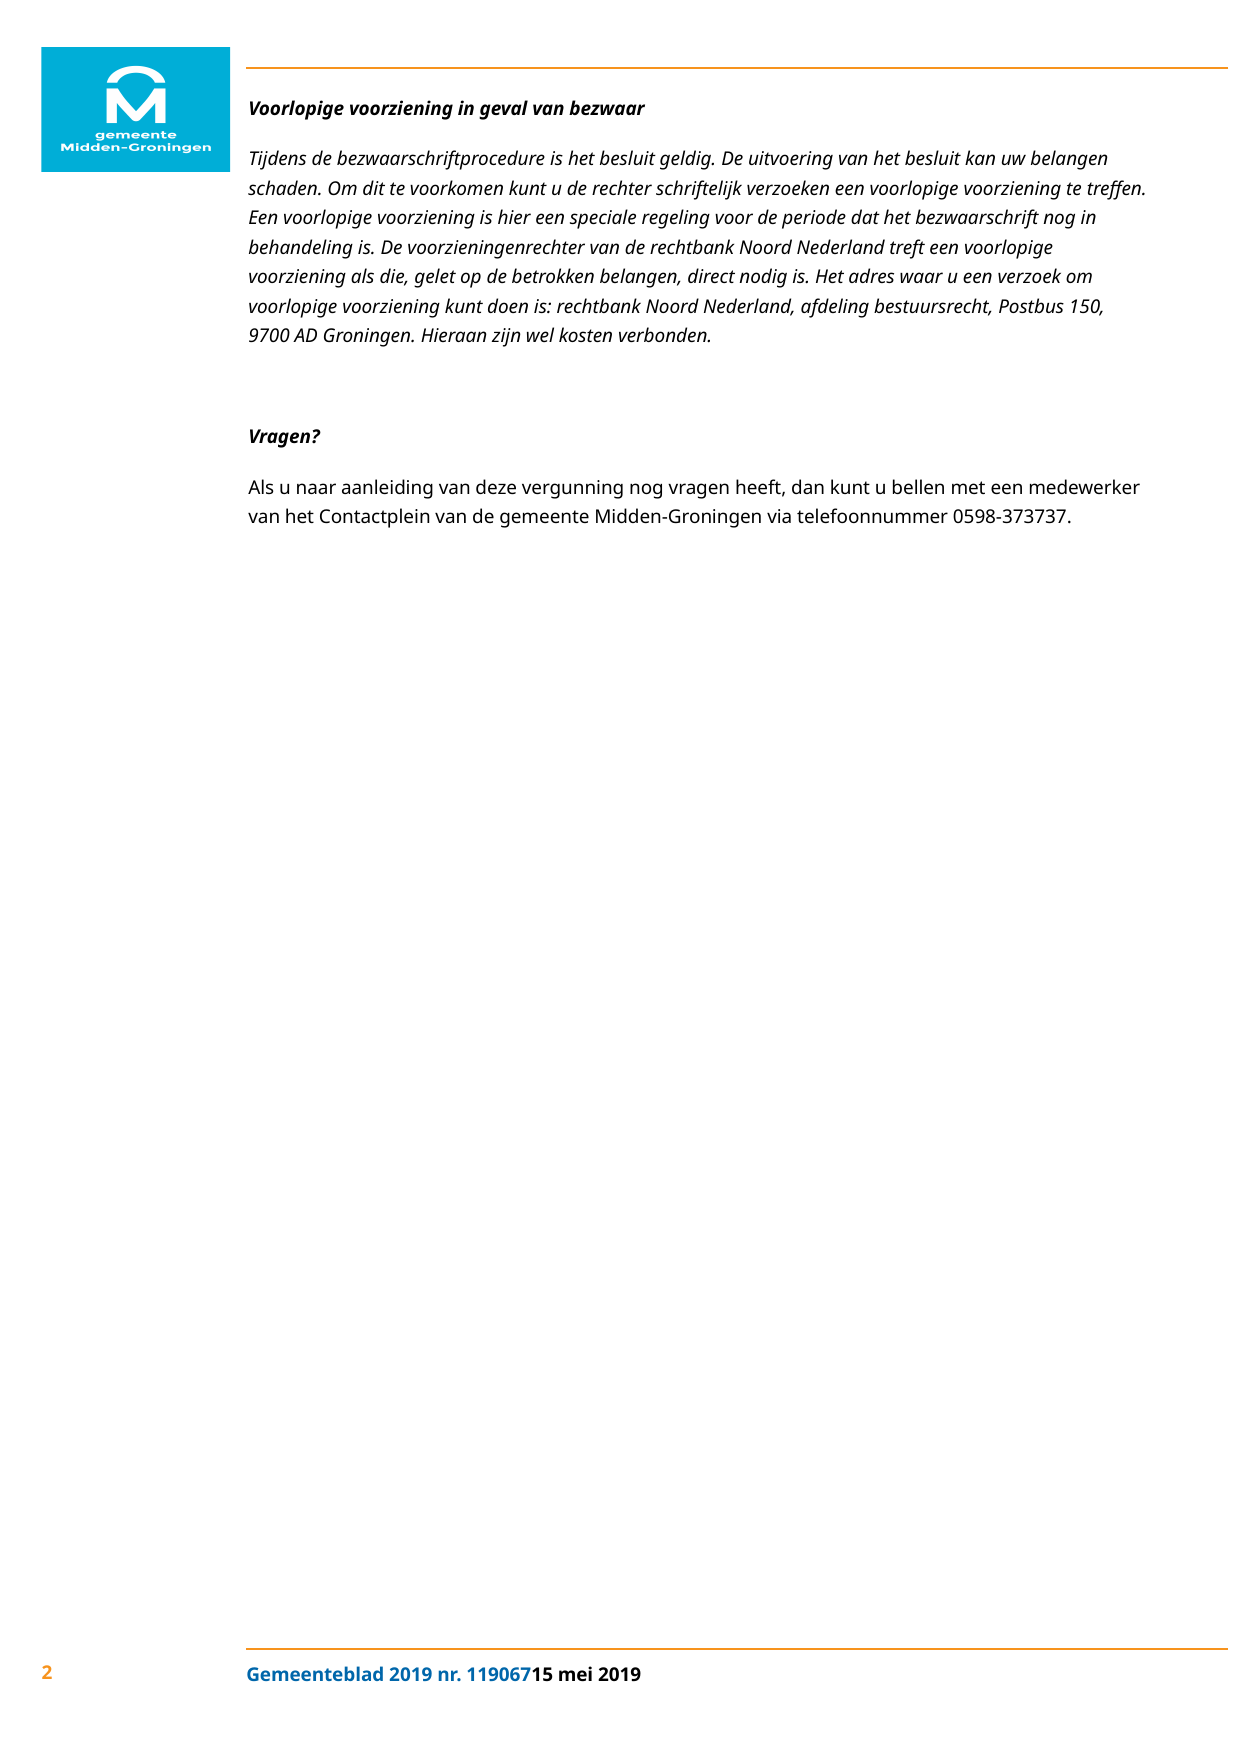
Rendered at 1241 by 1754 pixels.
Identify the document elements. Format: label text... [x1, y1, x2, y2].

text Vragen? [248, 423, 1152, 449]
picture [184, 146, 190, 153]
text Tijdens de bezwaarschriftprocedure is het besluit geldig. De uitvoering van het besluit kan uw belangen schaden. Om dit te voorkomen kunt u de rechter schriftelijk verzoeken een voorlopige voorziening te treffen. Een voorlopige voorziening is hier een speciale regeling voor de periode dat het bezwaarschrift nog in behandeling is. De voorzieningenrechter van de rechtbank Noord Nederland treft een voorlopige voorziening als die, gelet op de betrokken belangen, direct nodig is. Het adres waar u een verzoek om voorlopige voorziening kunt doen is: rechtbank Noord Nederland, afdeling bestuursrecht, Postbus 150, 9700 AD Groningen. Hieraan zijn wel kosten verbonden. [248, 145, 1152, 348]
picture [107, 89, 165, 122]
text Als u naar aanleiding van deze vergunning nog vragen heeft, dan kunt u bellen met een medewerker van het Contactplein van de gemeente Midden-Groningen via telefoonnummer 0598-373737. [248, 474, 1152, 529]
text Voorlopige voorziening in geval van bezwaar [248, 95, 1152, 121]
picture [108, 66, 164, 82]
